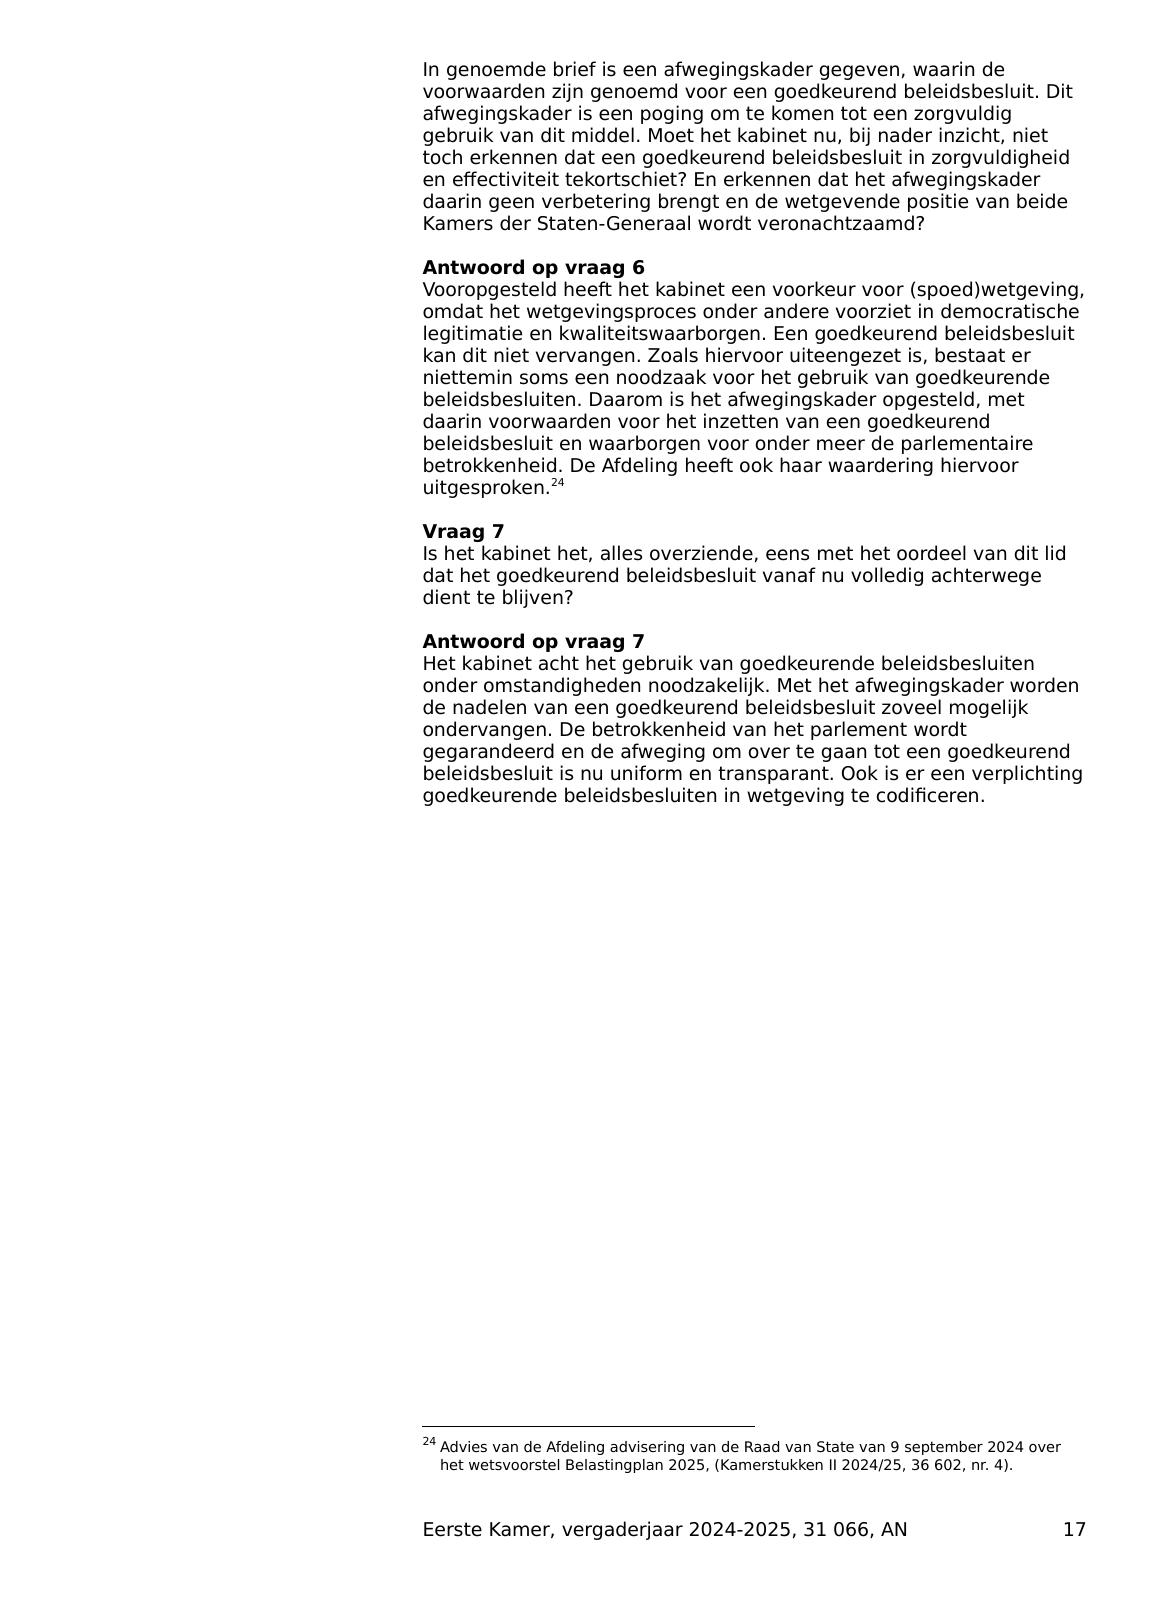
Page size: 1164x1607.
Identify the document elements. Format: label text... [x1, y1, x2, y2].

text Is het kabinet het, alles overziende, eens met het oordeel van dit lid dat het goedkeurend beleidsbesluit vanaf nu volledig achterwege dient te blijven? [422, 543, 1087, 609]
text Antwoord op vraag 6 [422, 257, 1087, 279]
text Antwoord op vraag 7 [422, 631, 1087, 653]
text Het kabinet acht het gebruik van goedkeurende beleidsbesluiten onder omstandigheden noodzakelijk. Met het afwegingskader worden de nadelen van een goedkeurend beleidsbesluit zoveel mogelijk ondervangen. De betrokkenheid van het parlement wordt gegarandeerd en de afweging om over te gaan tot een goedkeurend beleidsbesluit is nu uniform en transparant. Ook is er een verplichting goedkeurende beleidsbesluiten in wetgeving te codificeren. [422, 653, 1087, 807]
text Vooropgesteld heeft het kabinet een voorkeur voor (spoed)wetgeving, omdat het wetgevingsproces onder andere voorziet in democratische legitimatie en kwaliteitswaarborgen. Een goedkeurend beleidsbesluit kan dit niet vervangen. Zoals hiervoor uiteengezet is, bestaat er niettemin soms een noodzaak voor het gebruik van goedkeurende beleidsbesluiten. Daarom is het afwegingskader opgesteld, met daarin voorwaarden voor het inzetten van een goedkeurend beleidsbesluit en waarborgen voor onder meer de parlementaire betrokkenheid. De Afdeling heeft ook haar waardering hiervoor uitgesproken. [422, 279, 1087, 499]
text Vraag 7 [422, 521, 1087, 543]
text Advies van de Afdeling advisering van de Raad van State van 9 september 2024 over het wetsvoorstel Belastingplan 2025, (Kamerstukken II 2024/25, 36 602, nr. 4). [422, 1435, 1087, 1474]
text In genoemde brief is een afwegingskader gegeven, waarin de voorwaarden zijn genoemd voor een goedkeurend beleidsbesluit. Dit afwegingskader is een poging om te komen tot een zorgvuldig gebruik van dit middel. Moet het kabinet nu, bij nader inzicht, niet toch erkennen dat een goedkeurend beleidsbesluit in zorgvuldigheid en effectiviteit tekortschiet? En erkennen dat het afwegingskader daarin geen verbetering brengt en de wetgevende positie van beide Kamers der Staten-Generaal wordt veronachtzaamd? [422, 59, 1087, 235]
